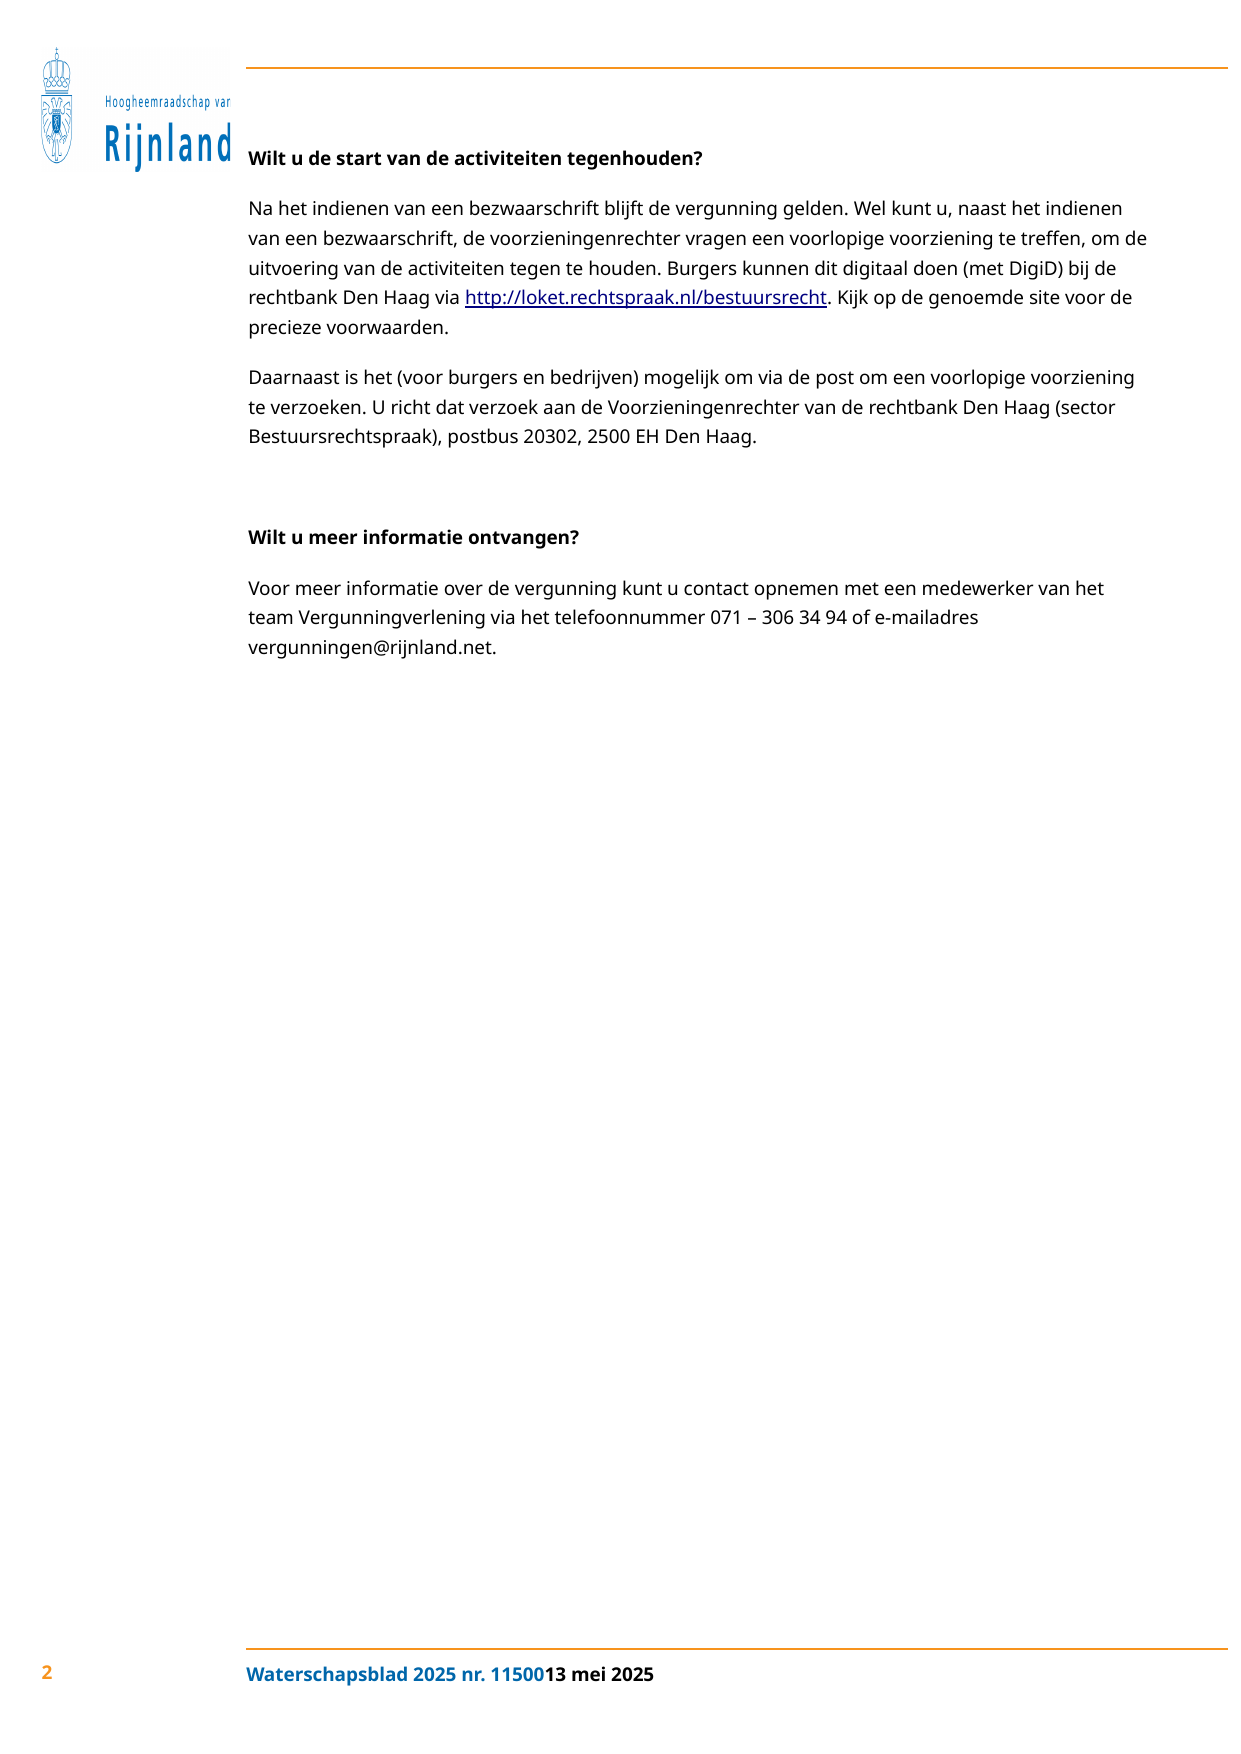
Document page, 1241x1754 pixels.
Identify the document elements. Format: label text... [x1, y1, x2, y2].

picture [41, 47, 231, 172]
text Wilt u de start van de activiteiten tegenhouden? [248, 145, 1152, 171]
text Daarnaast is het (voor burgers en bedrijven) mogelijk om via de post om een voorlopige voorziening te verzoeken. U richt dat verzoek aan de Voorzieningenrechter van de rechtbank Den Haag (sector Bestuursrechtspraak), postbus 20302, 2500 EH Den Haag. [248, 364, 1152, 449]
text Wilt u meer informatie ontvangen? [248, 524, 1152, 550]
text Voor meer informatie over de vergunning kunt u contact opnemen met een medewerker van het team Vergunningverlening via het telefoonnummer 071 – 306 34 94 of e-mailadres vergunningen@rijnland.net. [248, 575, 1152, 660]
text Na het indienen van een bezwaarschrift blijft de vergunning gelden. Wel kunt u, naast het indienen van een bezwaarschrift, de voorzieningenrechter vragen een voorlopige voorziening te treffen, om de uitvoering van de activiteiten tegen te houden. Burgers kunnen dit digitaal doen (met DigiD) bij de rechtbank Den Haag via http://loket.rechtspraak.nl/bestuursrecht. Kijk op de genoemde site voor de precieze voorwaarden. [248, 196, 1152, 340]
